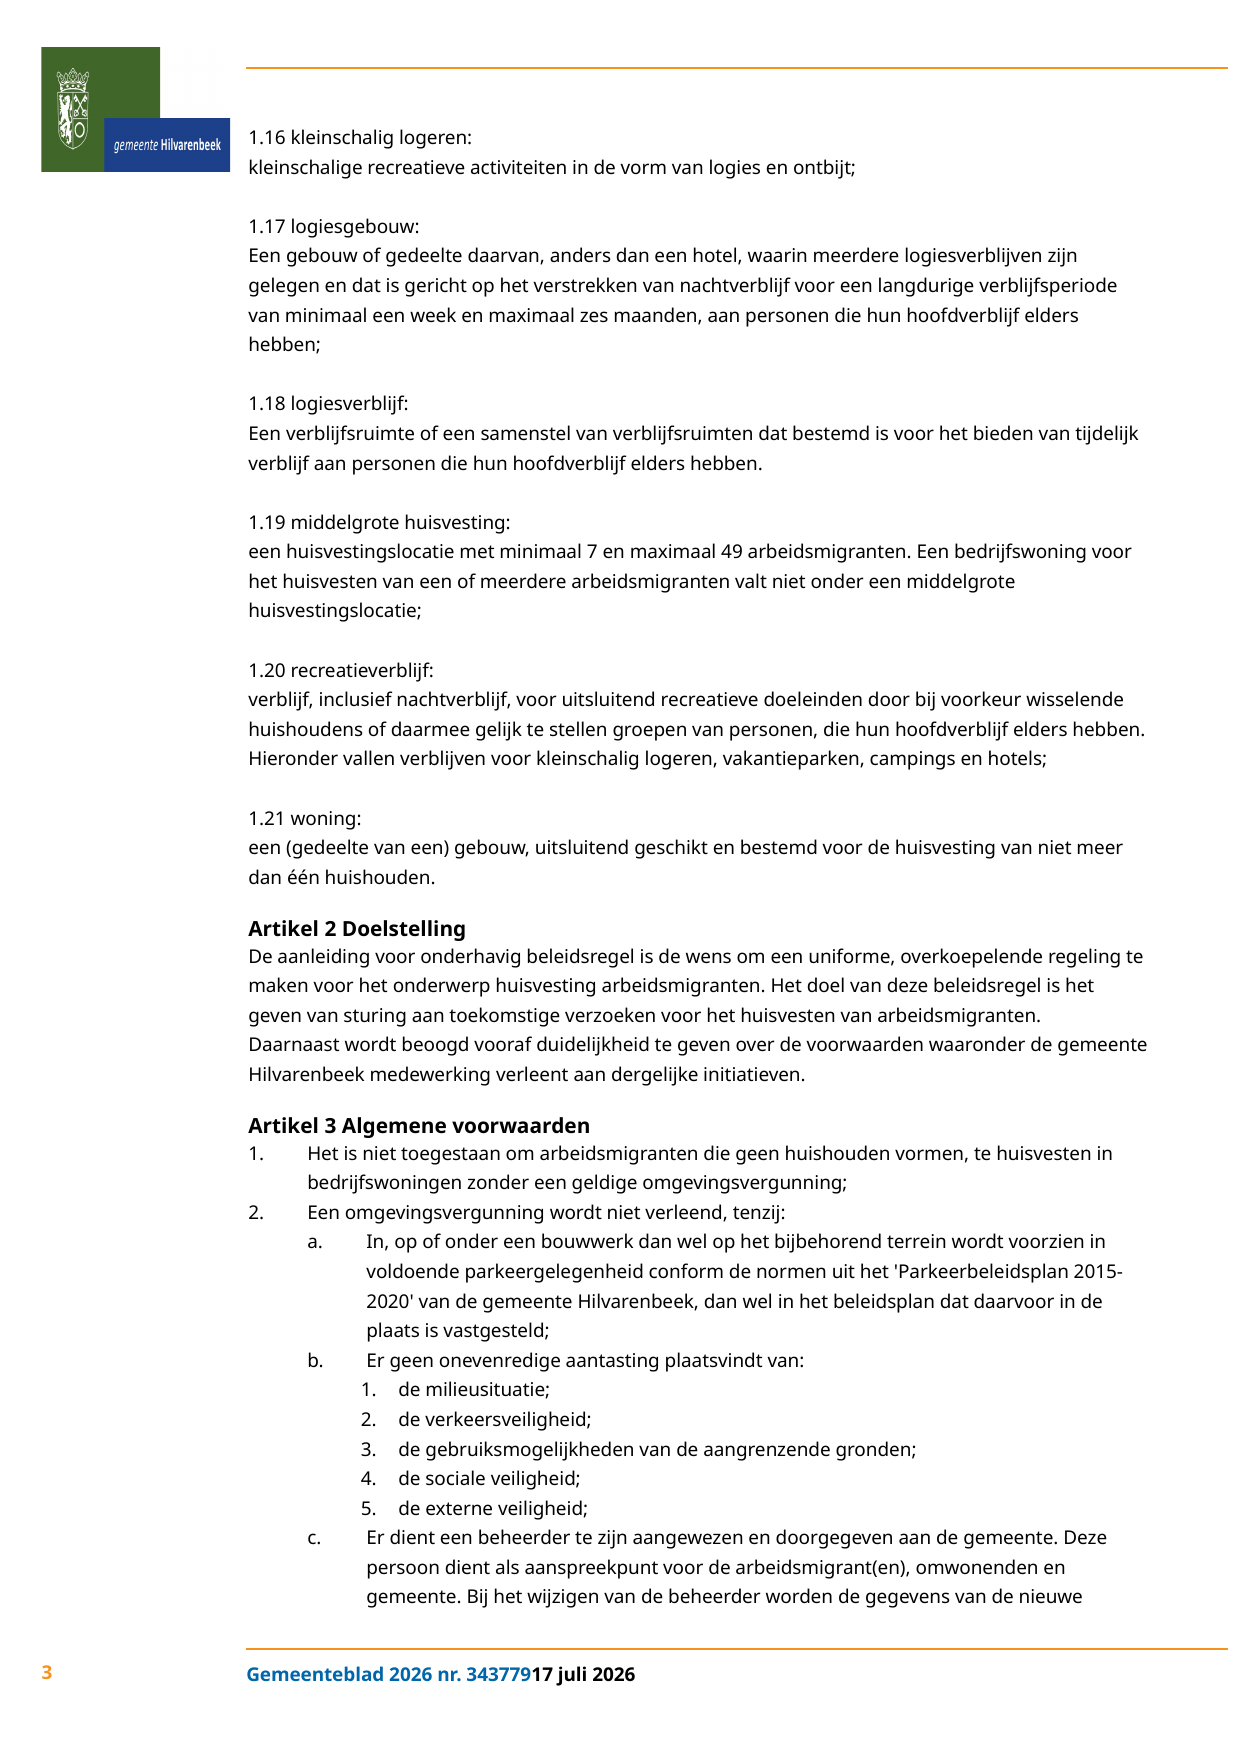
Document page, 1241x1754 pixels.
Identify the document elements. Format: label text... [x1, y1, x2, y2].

text 1.19 middelgrote huisvesting: [248, 509, 1152, 535]
text 1.18 logiesverblijf: [248, 391, 1152, 416]
text 1.20 recreatieverblijf: [248, 657, 1152, 683]
list Er geen onevenredige aantasting plaatsvindt van: [307, 1347, 1152, 1373]
text verblijf, inclusief nachtverblijf, voor uitsluitend recreatieve doeleinden door bij voorkeur wisselende huishoudens of daarmee gelijk te stellen groepen van personen, die hun hoofdverblijf elders hebben. Hieronder vallen verblijven voor kleinschalig logeren, vakantieparken, campings en hotels; [248, 686, 1152, 771]
text 1.16 kleinschalig logeren: [248, 124, 1152, 150]
text een (gedeelte van een) gebouw, uitsluitend geschikt en bestemd voor de huisvesting van niet meer dan één huishouden. [248, 834, 1152, 890]
list de sociale veiligheid; [361, 1465, 1152, 1491]
text kleinschalige recreatieve activiteiten in de vorm van logies en ontbijt; [248, 154, 1152, 180]
text Een gebouw of gedeelte daarvan, anders dan een hotel, waarin meerdere logiesverblijven zijn gelegen en dat is gericht op het verstrekken van nachtverblijf voor een langdurige verblijfsperiode van minimaal een week en maximaal zes maanden, aan personen die hun hoofdverblijf elders hebben; [248, 243, 1152, 357]
text 1.21 woning: [248, 805, 1152, 831]
text Daarnaast wordt beoogd vooraf duidelijkheid te geven over de voorwaarden waaronder de gemeente Hilvarenbeek medewerking verleent aan dergelijke initiatieven. [248, 1032, 1152, 1087]
text Artikel 3 Algemene voorwaarden [248, 1112, 1152, 1140]
list de gebruiksmogelijkheden van de aangrenzende gronden; [361, 1436, 1152, 1462]
list Er dient een beheerder te zijn aangewezen en doorgegeven aan de gemeente. Deze persoon dient als aanspreekpunt voor de arbeidsmigrant(en), omwonenden en gemeente. Bij het wijzigen van de beheerder worden de gegevens van de nieuwe [307, 1524, 1152, 1609]
text Een verblijfsruimte of een samenstel van verblijfsruimten dat bestemd is voor het bieden van tijdelijk verblijf aan personen die hun hoofdverblijf elders hebben. [248, 420, 1152, 476]
list de milieusituatie; [361, 1377, 1152, 1402]
list de verkeersveiligheid; [361, 1406, 1152, 1432]
text Artikel 2 Doelstelling [248, 914, 1152, 943]
text een huisvestingslocatie met minimaal 7 en maximaal 49 arbeidsmigranten. Een bedrijfswoning voor het huisvesten van een of meerdere arbeidsmigranten valt niet onder een middelgrote huisvestingslocatie; [248, 538, 1152, 623]
list de externe veiligheid; [361, 1495, 1152, 1521]
list Een omgevingsvergunning wordt niet verleend, tenzij: [248, 1199, 1152, 1225]
picture [41, 47, 231, 172]
list Het is niet toegestaan om arbeidsmigranten die geen huishouden vormen, te huisvesten in bedrijfswoningen zonder een geldige omgevingsvergunning; [248, 1140, 1152, 1195]
text De aanleiding voor onderhavig beleidsregel is de wens om een uniforme, overkoepelende regeling te maken voor het onderwerp huisvesting arbeidsmigranten. Het doel van deze beleidsregel is het geven van sturing aan toekomstige verzoeken voor het huisvesten van arbeidsmigranten. [248, 943, 1152, 1028]
list In, op of onder een bouwwerk dan wel op het bijbehorend terrein wordt voorzien in voldoende parkeergelegenheid conform de normen uit het 'Parkeerbeleidsplan 2015-2020' van de gemeente Hilvarenbeek, dan wel in het beleidsplan dat daarvoor in de plaats is vastgesteld; [307, 1229, 1152, 1343]
text 1.17 logiesgebouw: [248, 213, 1152, 239]
